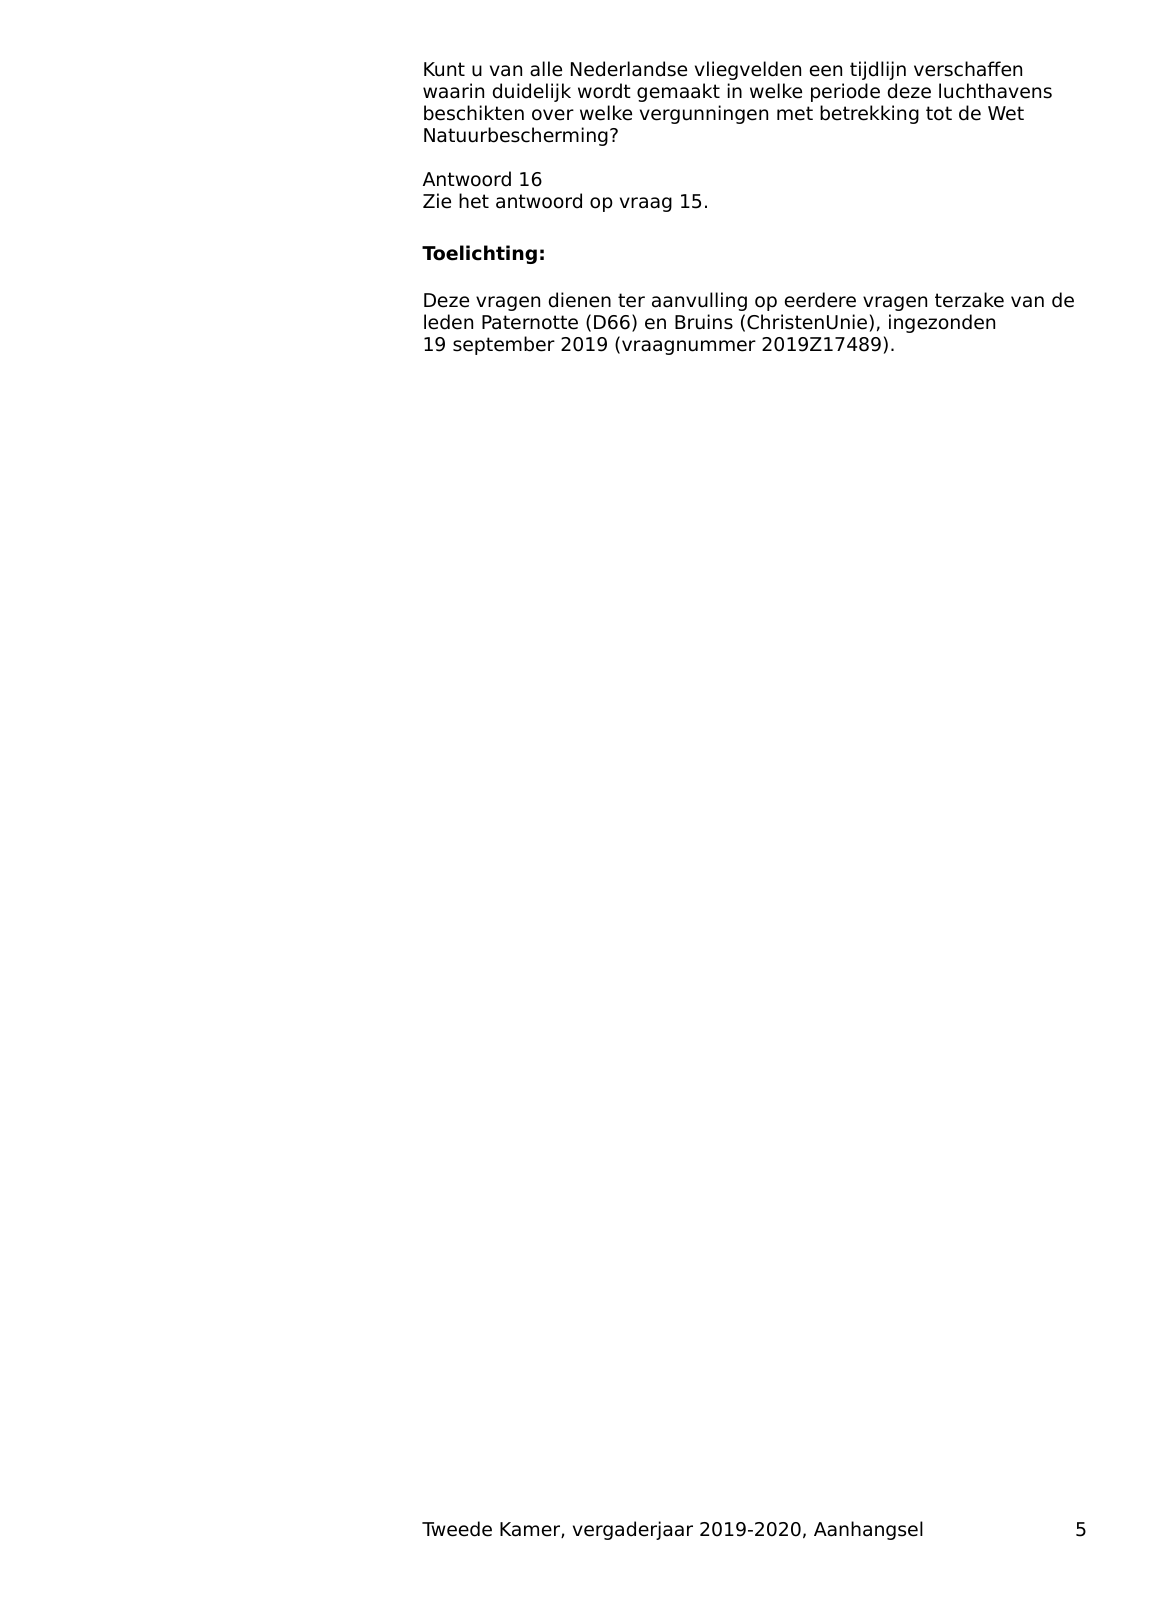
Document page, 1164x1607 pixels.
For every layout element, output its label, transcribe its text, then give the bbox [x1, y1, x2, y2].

text Antwoord 16 [422, 169, 1087, 191]
subtitle Toelichting: [422, 243, 1087, 265]
text Zie het antwoord op vraag 15. [422, 191, 1087, 213]
text Kunt u van alle Nederlandse vliegvelden een tijdlijn verschaffen waarin duidelijk wordt gemaakt in welke periode deze luchthavens beschikten over welke vergunningen met betrekking tot de Wet Natuurbescherming? [422, 59, 1087, 147]
text Deze vragen dienen ter aanvulling op eerdere vragen terzake van de leden Paternotte (D66) en Bruins (ChristenUnie), ingezonden 19 september 2019 (vraagnummer 2019Z17489). [422, 290, 1087, 356]
